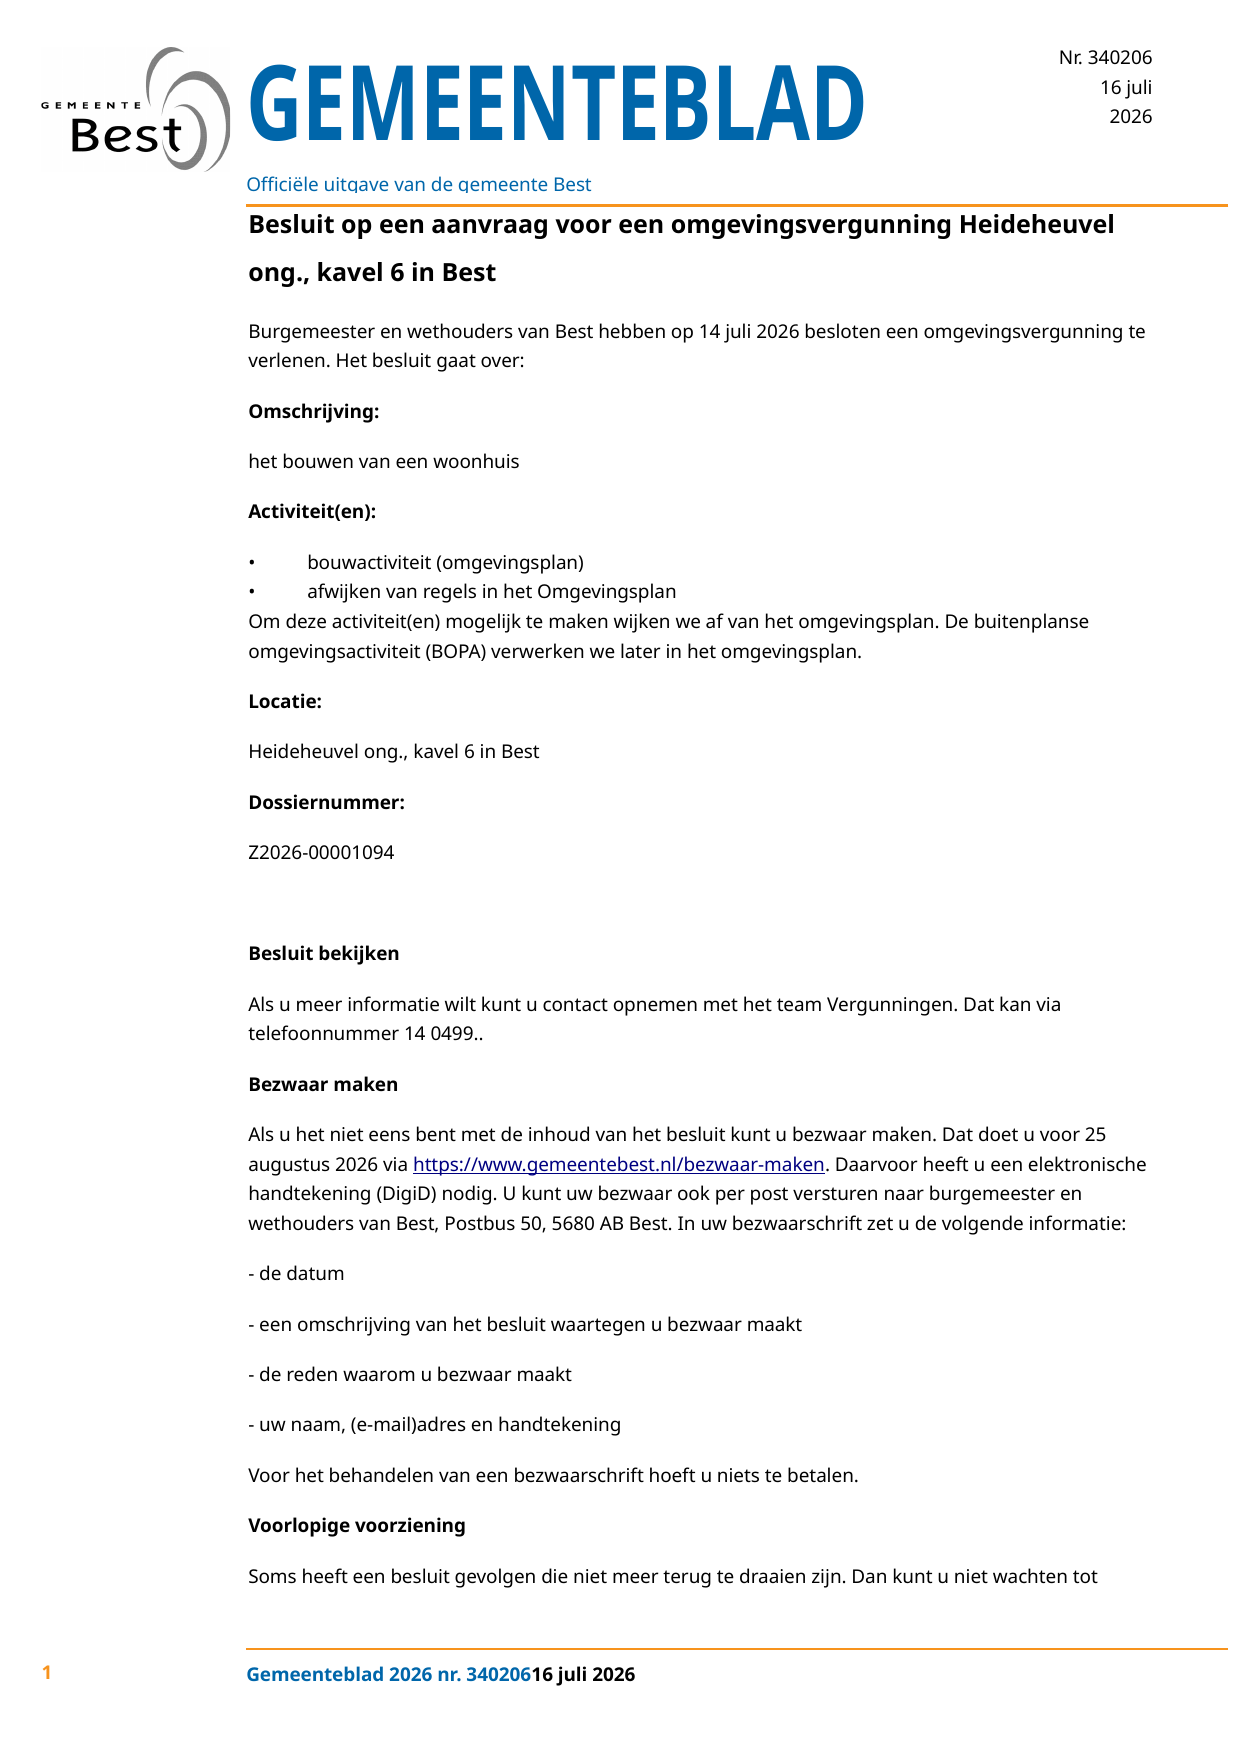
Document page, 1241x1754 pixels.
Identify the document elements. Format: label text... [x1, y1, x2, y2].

text - een omschrijving van het besluit waartegen u bezwaar maakt [248, 1311, 1152, 1337]
text - de datum [248, 1260, 1152, 1286]
text Besluit bekijken [248, 940, 1152, 966]
list afwijken van regels in het Omgevingsplan [248, 579, 1152, 604]
list bouwactiviteit (omgevingsplan) [248, 549, 1152, 575]
text Besluit op een aanvraag voor een omgevingsvergunning Heideheuvel ong., kavel 6 in Best [248, 207, 1152, 288]
text Voor het behandelen van een bezwaarschrift hoeft u niets te betalen. [248, 1462, 1152, 1488]
text - uw naam, (e-mail)adres en handtekening [248, 1412, 1152, 1437]
text Dossiernummer: [248, 789, 1152, 815]
text Als u meer informatie wilt kunt u contact opnemen met het team Vergunningen. Dat kan via telefoonnummer 14 0499.. [248, 991, 1152, 1046]
text Z2026-00001094 [248, 839, 1152, 865]
text Omschrijving: [248, 398, 1152, 424]
text Heideheuvel ong., kavel 6 in Best [248, 739, 1152, 764]
text Voorlopige voorziening [248, 1512, 1152, 1538]
text Soms heeft een besluit gevolgen die niet meer terug te draaien zijn. Dan kunt u niet wachten tot [248, 1563, 1152, 1589]
text Burgemeester en wethouders van Best hebben op 14 juli 2026 besloten een omgevingsvergunning te verlenen. Het besluit gaat over: [248, 318, 1152, 373]
text Als u het niet eens bent met de inhoud van het besluit kunt u bezwaar maken. Dat doet u voor 25 augustus 2026 via https://www.gemeentebest.nl/bezwaar-maken. Daarvoor heeft u een elektronische handtekening (DigiD) nodig. U kunt uw bezwaar ook per post versturen naar burgemeester en wethouders van Best, Postbus 50, 5680 AB Best. In uw bezwaarschrift zet u de volgende informatie: [248, 1121, 1152, 1236]
text Locatie: [248, 688, 1152, 714]
text Bezwaar maken [248, 1071, 1152, 1097]
text Om deze activiteit(en) mogelijk te maken wijken we af van het omgevingsplan. De buitenplanse omgevingsactiviteit (BOPA) verwerken we later in het omgevingsplan. [248, 608, 1152, 664]
text - de reden waarom u bezwaar maakt [248, 1361, 1152, 1387]
text Activiteit(en): [248, 499, 1152, 524]
text het bouwen van een woonhuis [248, 448, 1152, 474]
picture [41, 47, 231, 172]
